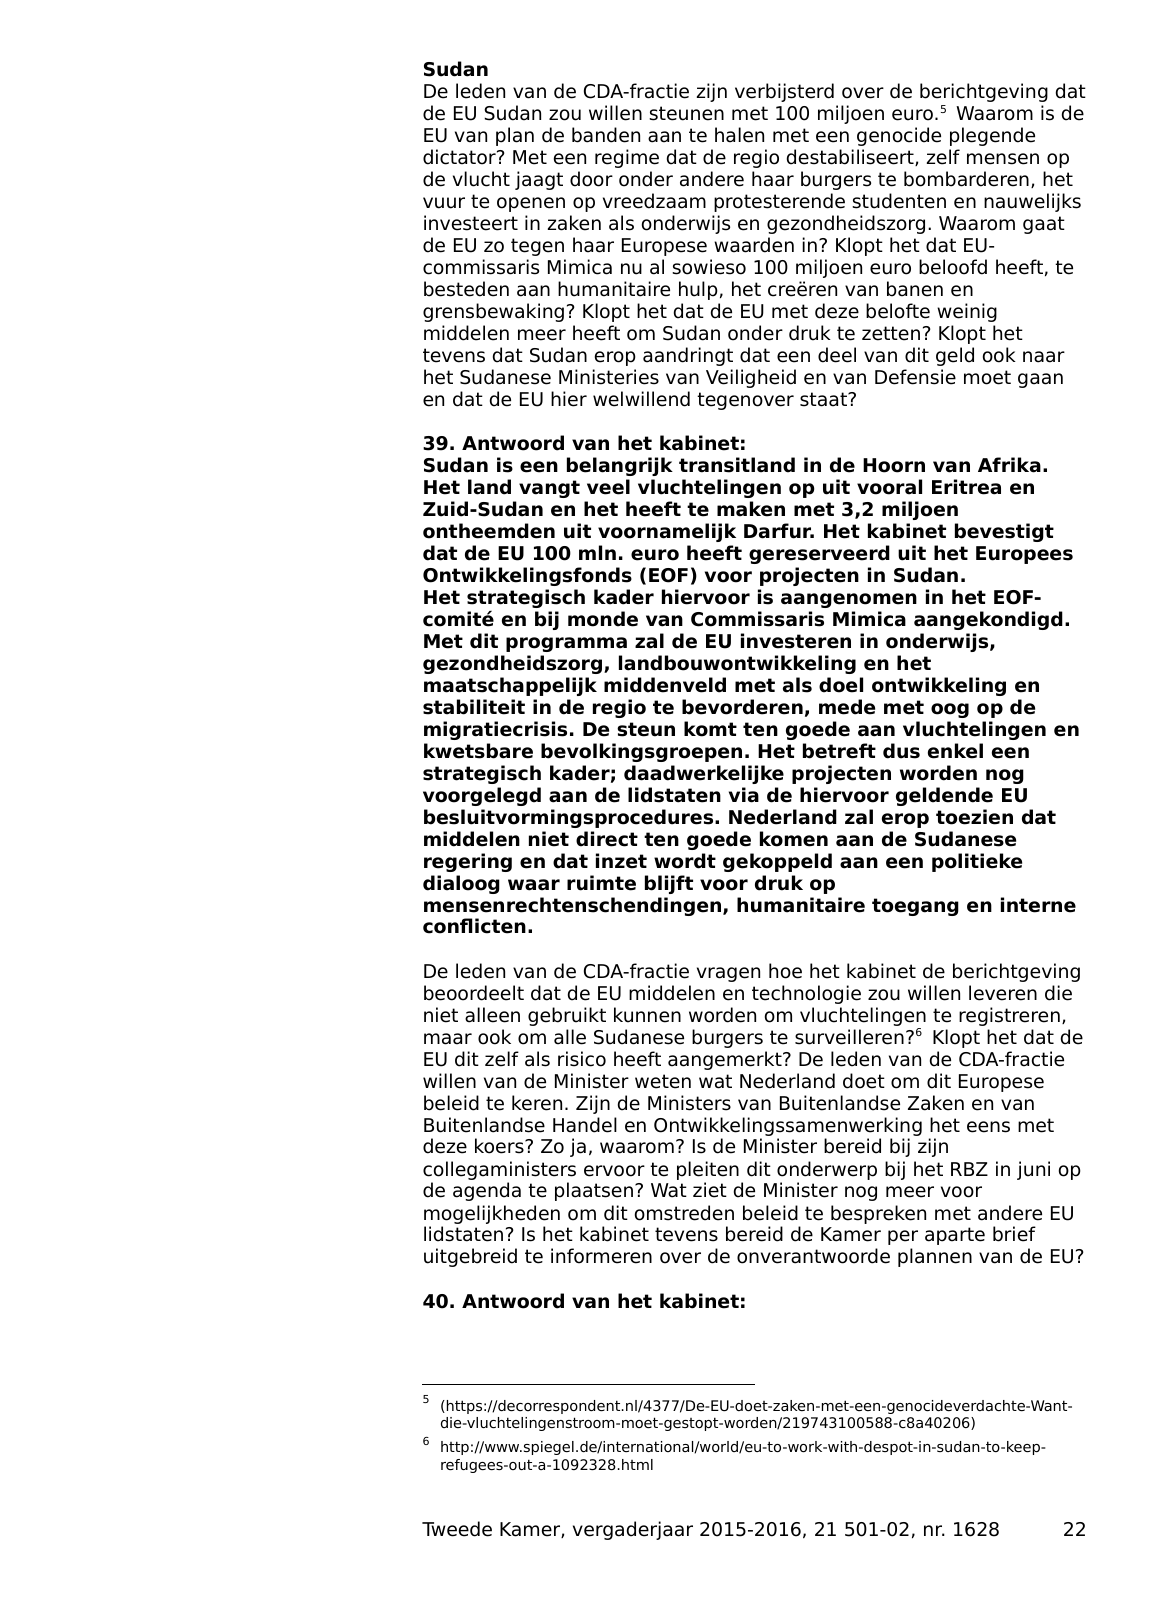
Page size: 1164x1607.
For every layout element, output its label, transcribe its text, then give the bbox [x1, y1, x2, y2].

text Sudan [422, 59, 1087, 81]
text Het strategisch kader hiervoor is aangenomen in het EOF-comité en bij monde van Commissaris Mimica aangekondigd. Met dit programma zal de EU investeren in onderwijs, gezondheidszorg, landbouwontwikkeling en het maatschappelijk middenveld met als doel ontwikkeling en stabiliteit in de regio te bevorderen, mede met oog op de migratiecrisis. De steun komt ten goede aan vluchtelingen en kwetsbare bevolkingsgroepen. Het betreft dus enkel een strategisch kader; daadwerkelijke projecten worden nog voorgelegd aan de lidstaten via de hiervoor geldende EU besluitvormingsprocedures. Nederland zal erop toezien dat middelen niet direct ten goede komen aan de Sudanese regering en dat inzet wordt gekoppeld aan een politieke dialoog waar ruimte blijft voor druk op mensenrechtenschendingen, humanitaire toegang en interne conflicten. [422, 587, 1087, 938]
text De leden van de CDA-fractie zijn verbijsterd over de berichtgeving dat de EU Sudan zou willen steunen met 100 miljoen euro. Waarom is de EU van plan de banden aan te halen met een genocide plegende dictator? Met een regime dat de regio destabiliseert, zelf mensen op de vlucht jaagt door onder andere haar burgers te bombarderen, het vuur te openen op vreedzaam protesterende studenten en nauwelijks investeert in zaken als onderwijs en gezondheidszorg. Waarom gaat de EU zo tegen haar Europese waarden in? Klopt het dat EU-commissaris Mimica nu al sowieso 100 miljoen euro beloofd heeft, te besteden aan humanitaire hulp, het creëren van banen en grensbewaking? Klopt het dat de EU met deze belofte weinig middelen meer heeft om Sudan onder druk te zetten? Klopt het tevens dat Sudan erop aandringt dat een deel van dit geld ook naar het Sudanese Ministeries van Veiligheid en van Defensie moet gaan en dat de EU hier welwillend tegenover staat? [422, 81, 1087, 411]
text 39. Antwoord van het kabinet: [422, 433, 1087, 455]
text Sudan is een belangrijk transitland in de Hoorn van Afrika. Het land vangt veel vluchtelingen op uit vooral Eritrea en Zuid-Sudan en het heeft te maken met 3,2 miljoen ontheemden uit voornamelijk Darfur. Het kabinet bevestigt dat de EU 100 mln. euro heeft gereserveerd uit het Europees Ontwikkelingsfonds (EOF) voor projecten in Sudan. [422, 455, 1087, 587]
text De leden van de CDA-fractie vragen hoe het kabinet de berichtgeving beoordeelt dat de EU middelen en technologie zou willen leveren die niet alleen gebruikt kunnen worden om vluchtelingen te registreren, maar ook om alle Sudanese burgers te surveilleren? Klopt het dat de EU dit zelf als risico heeft aangemerkt? De leden van de CDA-fractie willen van de Minister weten wat Nederland doet om dit Europese beleid te keren. Zijn de Ministers van Buitenlandse Zaken en van Buitenlandse Handel en Ontwikkelingssamenwerking het eens met deze koers? Zo ja, waarom? Is de Minister bereid bij zijn collegaministers ervoor te pleiten dit onderwerp bij het RBZ in juni op de agenda te plaatsen? Wat ziet de Minister nog meer voor mogelijkheden om dit omstreden beleid te bespreken met andere EU lidstaten? Is het kabinet tevens bereid de Kamer per aparte brief uitgebreid te informeren over de onverantwoorde plannen van de EU? [422, 961, 1087, 1268]
text http://www.spiegel.de/international/world/eu-to-work-with-despot-in-sudan-to-keep-refugees-out-a-1092328.html [422, 1435, 1087, 1474]
text 40. Antwoord van het kabinet: [422, 1291, 1087, 1312]
text (https://decorrespondent.nl/4377/De-EU-doet-zaken-met-een-genocideverdachte-Want-die-vluchtelingenstroom-moet-gestopt-worden/219743100588-c8a40206) [422, 1393, 1087, 1432]
